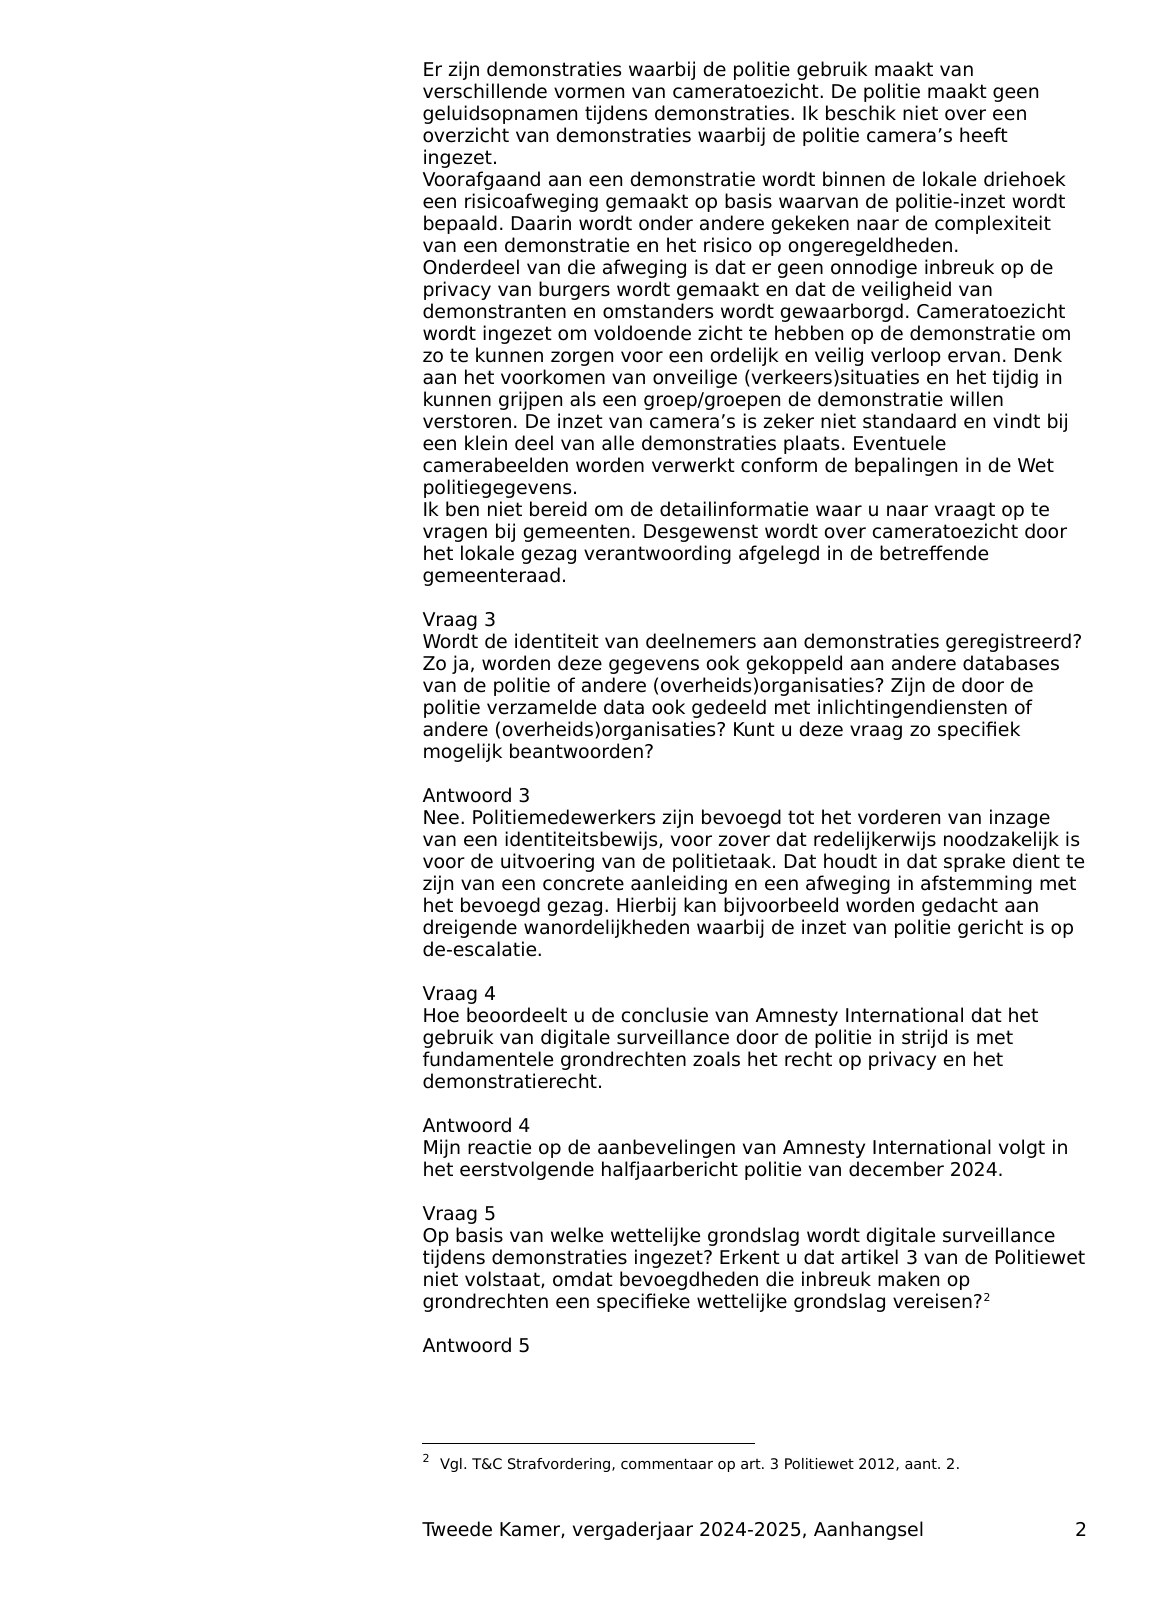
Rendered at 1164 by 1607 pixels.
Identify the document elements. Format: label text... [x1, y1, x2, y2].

text Antwoord 3 [422, 785, 1087, 807]
text Vgl. T&C Strafvordering, commentaar op art. 3 Politiewet 2012, aant. 2. [422, 1452, 1087, 1474]
text Ik ben niet bereid om de detailinformatie waar u naar vraagt op te vragen bij gemeenten. Desgewenst wordt over cameratoezicht door het lokale gezag verantwoording afgelegd in de betreffende gemeenteraad. [422, 499, 1087, 587]
text Op basis van welke wettelijke grondslag wordt digitale surveillance tijdens demonstraties ingezet? Erkent u dat artikel 3 van de Politiewet niet volstaat, omdat bevoegdheden die inbreuk maken op grondrechten een specifieke wettelijke grondslag vereisen? [422, 1225, 1087, 1313]
text Er zijn demonstraties waarbij de politie gebruik maakt van verschillende vormen van cameratoezicht. De politie maakt geen geluidsopnamen tijdens demonstraties. Ik beschik niet over een overzicht van demonstraties waarbij de politie camera’s heeft ingezet. [422, 59, 1087, 169]
text Hoe beoordeelt u de conclusie van Amnesty International dat het gebruik van digitale surveillance door de politie in strijd is met fundamentele grondrechten zoals het recht op privacy en het demonstratierecht. [422, 1005, 1087, 1093]
text Voorafgaand aan een demonstratie wordt binnen de lokale driehoek een risicoafweging gemaakt op basis waarvan de politie-inzet wordt bepaald. Daarin wordt onder andere gekeken naar de complexiteit van een demonstratie en het risico op ongeregeldheden. [422, 169, 1087, 257]
text Vraag 3 [422, 609, 1087, 631]
text Antwoord 5 [422, 1335, 1087, 1357]
text Onderdeel van die afweging is dat er geen onnodige inbreuk op de privacy van burgers wordt gemaakt en dat de veiligheid van demonstranten en omstanders wordt gewaarborgd. Cameratoezicht wordt ingezet om voldoende zicht te hebben op de demonstratie om zo te kunnen zorgen voor een ordelijk en veilig verloop ervan. Denk aan het voorkomen van onveilige (verkeers)situaties en het tijdig in kunnen grijpen als een groep/groepen de demonstratie willen verstoren. De inzet van camera’s is zeker niet standaard en vindt bij een klein deel van alle demonstraties plaats. Eventuele camerabeelden worden verwerkt conform de bepalingen in de Wet politiegegevens. [422, 257, 1087, 499]
text Mijn reactie op de aanbevelingen van Amnesty International volgt in het eerstvolgende halfjaarbericht politie van december 2024. [422, 1137, 1087, 1181]
text Vraag 5 [422, 1203, 1087, 1225]
text Nee. Politiemedewerkers zijn bevoegd tot het vorderen van inzage van een identiteitsbewijs, voor zover dat redelijkerwijs noodzakelijk is voor de uitvoering van de politietaak. Dat houdt in dat sprake dient te zijn van een concrete aanleiding en een afweging in afstemming met het bevoegd gezag. Hierbij kan bijvoorbeeld worden gedacht aan dreigende wanordelijkheden waarbij de inzet van politie gericht is op de-escalatie. [422, 807, 1087, 961]
text Antwoord 4 [422, 1115, 1087, 1137]
text Vraag 4 [422, 983, 1087, 1005]
text Wordt de identiteit van deelnemers aan demonstraties geregistreerd? Zo ja, worden deze gegevens ook gekoppeld aan andere databases van de politie of andere (overheids)organisaties? Zijn de door de politie verzamelde data ook gedeeld met inlichtingendiensten of andere (overheids)organisaties? Kunt u deze vraag zo specifiek mogelijk beantwoorden? [422, 631, 1087, 763]
